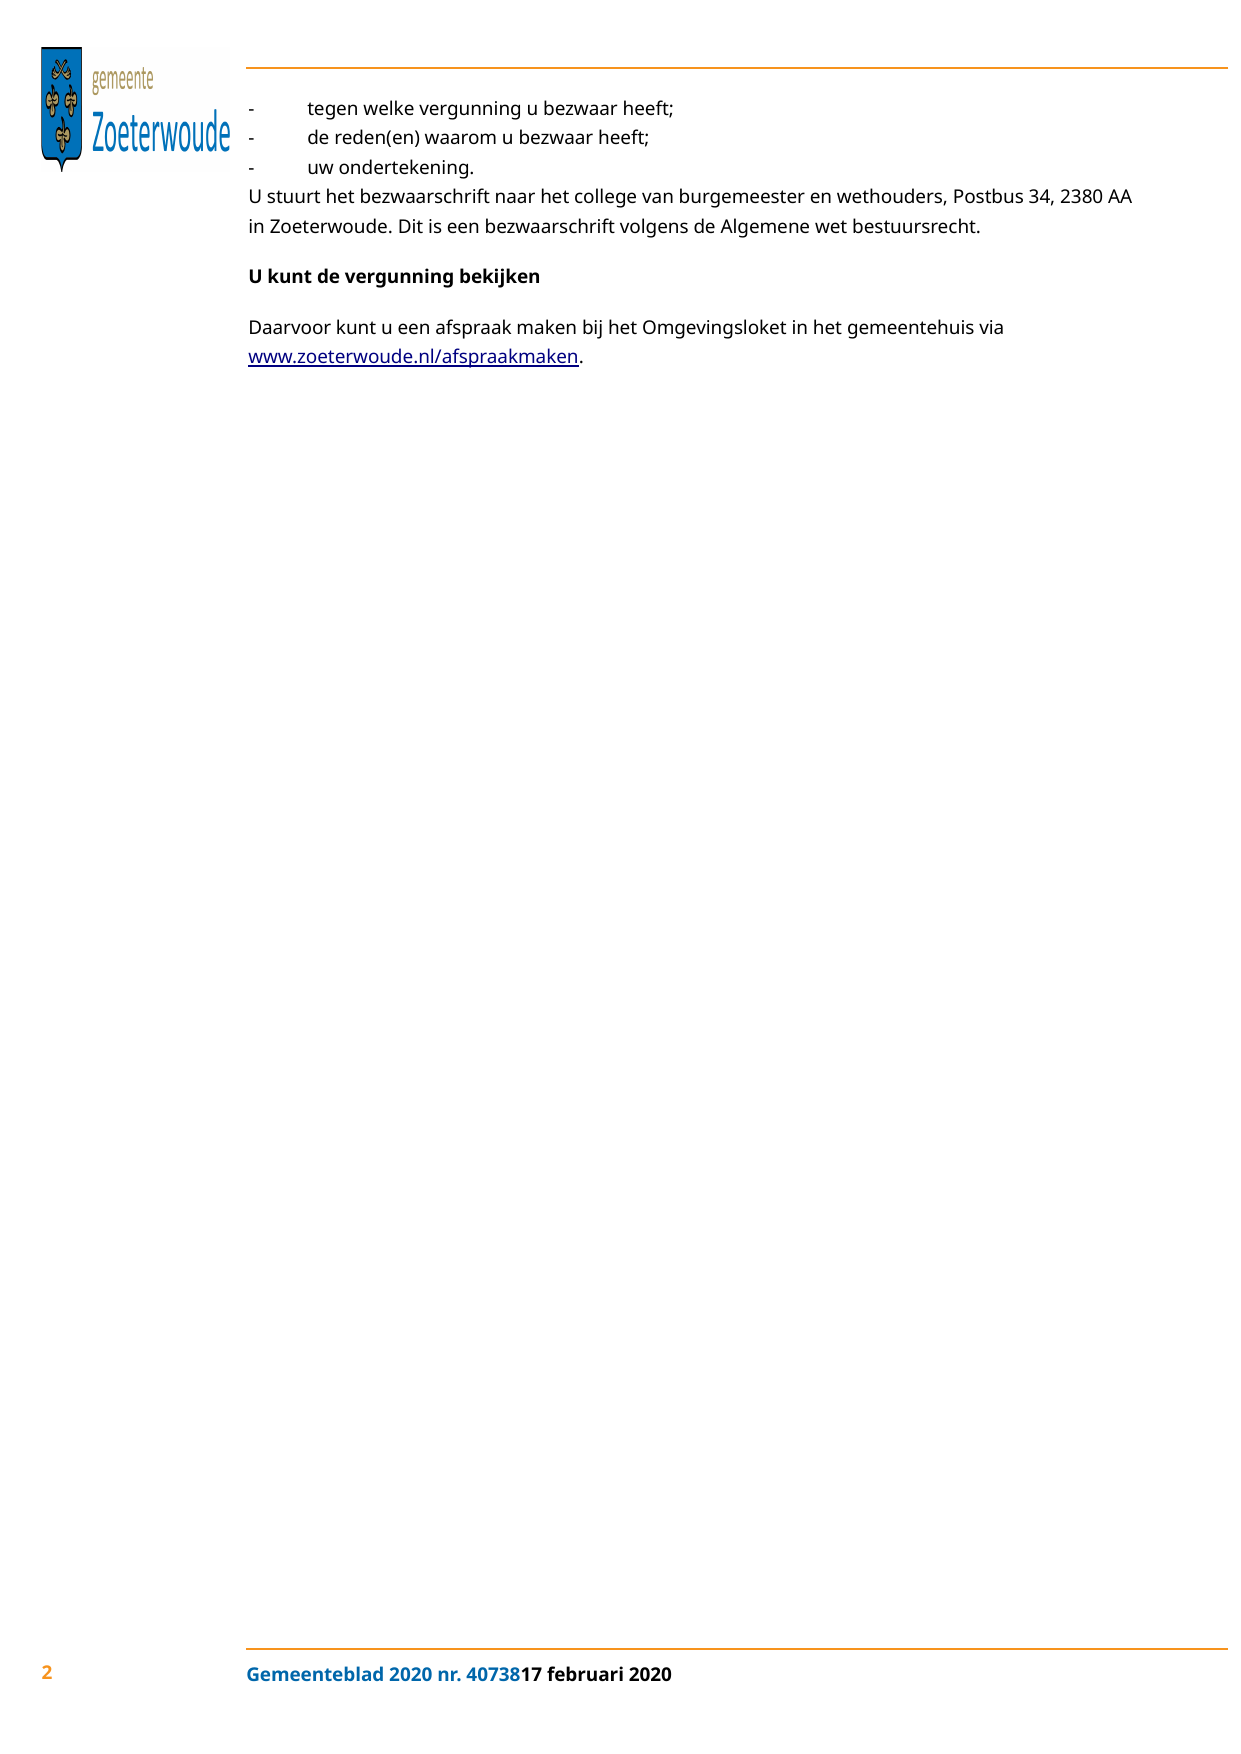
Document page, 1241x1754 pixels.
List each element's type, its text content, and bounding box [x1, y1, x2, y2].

text U stuurt het bezwaarschrift naar het college van burgemeester en wethouders, Postbus 34, 2380 AA in Zoeterwoude. Dit is een bezwaarschrift volgens de Algemene wet bestuursrecht. [248, 183, 1152, 239]
list uw ondertekening. [248, 154, 1152, 180]
list tegen welke vergunning u bezwaar heeft; [248, 95, 1152, 121]
text U kunt de vergunning bekijken [248, 263, 1152, 289]
list de reden(en) waarom u bezwaar heeft; [248, 124, 1152, 150]
picture [41, 47, 231, 172]
text Daarvoor kunt u een afspraak maken bij het Omgevingsloket in het gemeentehuis via www.zoeterwoude.nl/afspraakmaken. [248, 314, 1152, 369]
